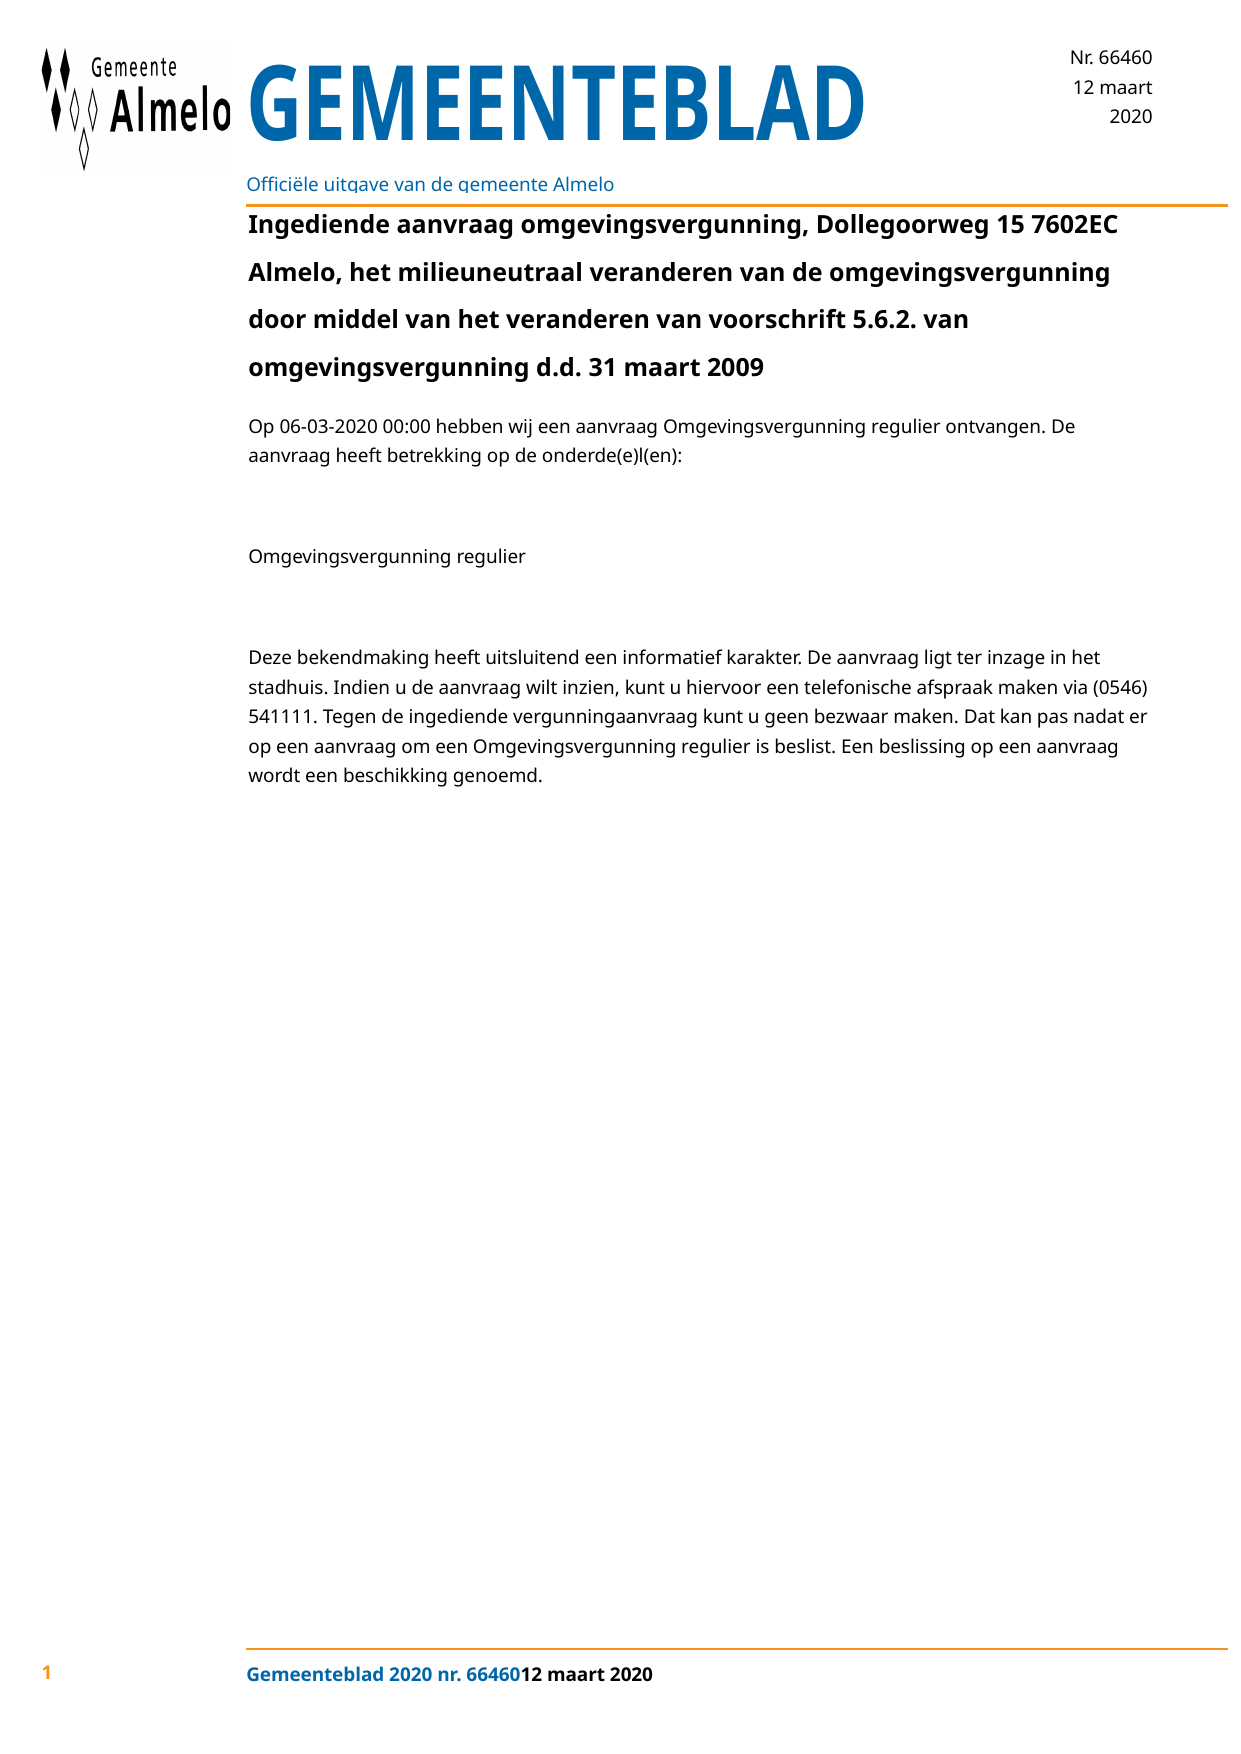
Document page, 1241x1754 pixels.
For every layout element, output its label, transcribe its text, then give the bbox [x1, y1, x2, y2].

picture [41, 47, 231, 172]
text Ingediende aanvraag omgevingsvergunning, Dollegoorweg 15 7602EC Almelo, het milieuneutraal veranderen van de omgevingsvergunning door middel van het veranderen van voorschrift 5.6.2. van omgevingsvergunning d.d. 31 maart 2009 [248, 207, 1152, 384]
text Omgevingsvergunning regulier [248, 543, 1152, 569]
text Op 06-03-2020 00:00 hebben wij een aanvraag Omgevingsvergunning regulier ontvangen. De aanvraag heeft betrekking op de onderde(e)l(en): [248, 413, 1152, 468]
text Deze bekendmaking heeft uitsluitend een informatief karakter. De aanvraag ligt ter inzage in het stadhuis. Indien u de aanvraag wilt inzien, kunt u hiervoor een telefonische afspraak maken via (0546) 541111. Tegen de ingediende vergunningaanvraag kunt u geen bezwaar maken. Dat kan pas nadat er op een aanvraag om een Omgevingsvergunning regulier is beslist. Een beslissing op een aanvraag wordt een beschikking genoemd. [248, 644, 1152, 788]
